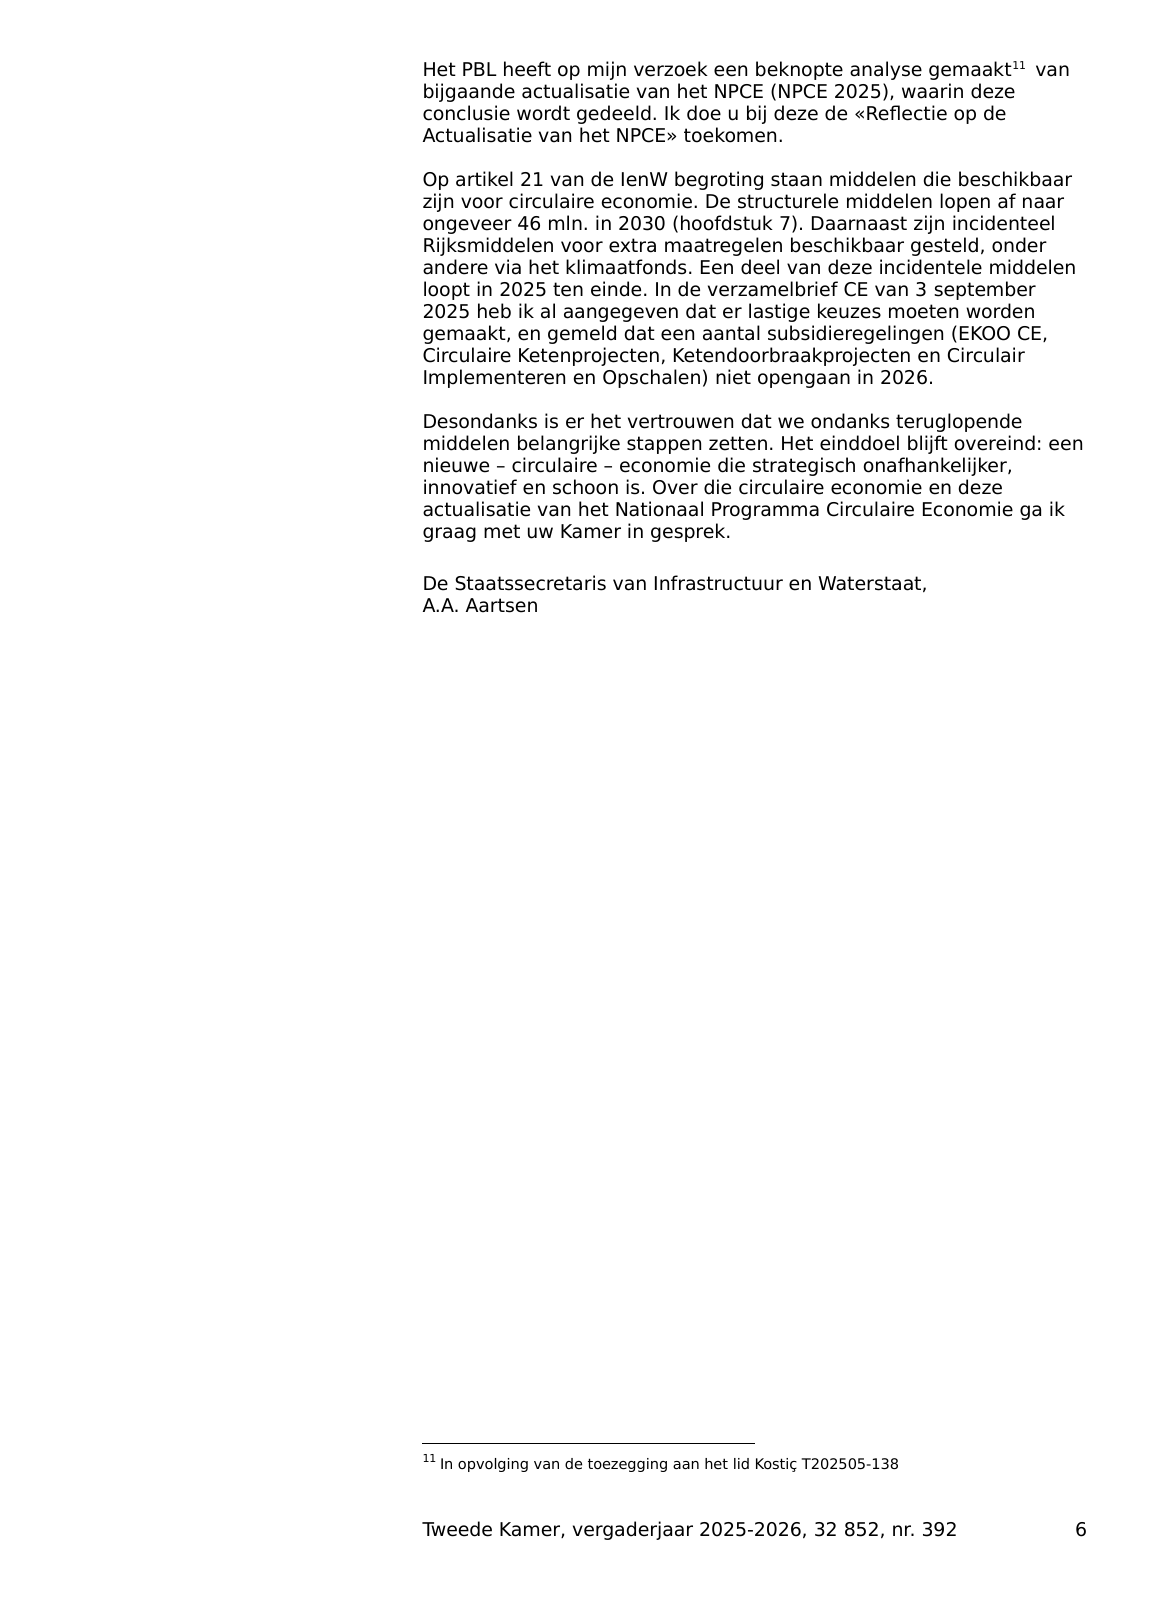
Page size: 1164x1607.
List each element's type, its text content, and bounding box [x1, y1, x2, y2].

text In opvolging van de toezegging aan het lid Kostiç T202505-138 [422, 1452, 1087, 1474]
text Op artikel 21 van de IenW begroting staan middelen die beschikbaar zijn voor circulaire economie. De structurele middelen lopen af naar ongeveer 46 mln. in 2030 (hoofdstuk 7). Daarnaast zijn incidenteel Rijksmiddelen voor extra maatregelen beschikbaar gesteld, onder andere via het klimaatfonds. Een deel van deze incidentele middelen loopt in 2025 ten einde. In de verzamelbrief CE van 3 september 2025 heb ik al aangegeven dat er lastige keuzes moeten worden gemaakt, en gemeld dat een aantal subsidieregelingen (EKOO CE, Circulaire Ketenprojecten, Ketendoorbraakprojecten en Circulair Implementeren en Opschalen) niet opengaan in 2026. [422, 169, 1087, 389]
text Het PBL heeft op mijn verzoek een beknopte analyse gemaakt van bijgaande actualisatie van het NPCE (NPCE 2025), waarin deze conclusie wordt gedeeld. Ik doe u bij deze de «Reflectie op de Actualisatie van het NPCE» toekomen. [422, 59, 1087, 147]
text Desondanks is er het vertrouwen dat we ondanks teruglopende middelen belangrijke stappen zetten. Het einddoel blijft overeind: een nieuwe – circulaire – economie die strategisch onafhankelijker, innovatief en schoon is. Over die circulaire economie en deze actualisatie van het Nationaal Programma Circulaire Economie ga ik graag met uw Kamer in gesprek. [422, 411, 1087, 543]
text De Staatssecretaris van Infrastructuur en Waterstaat, A.A. Aartsen [422, 573, 1087, 617]
